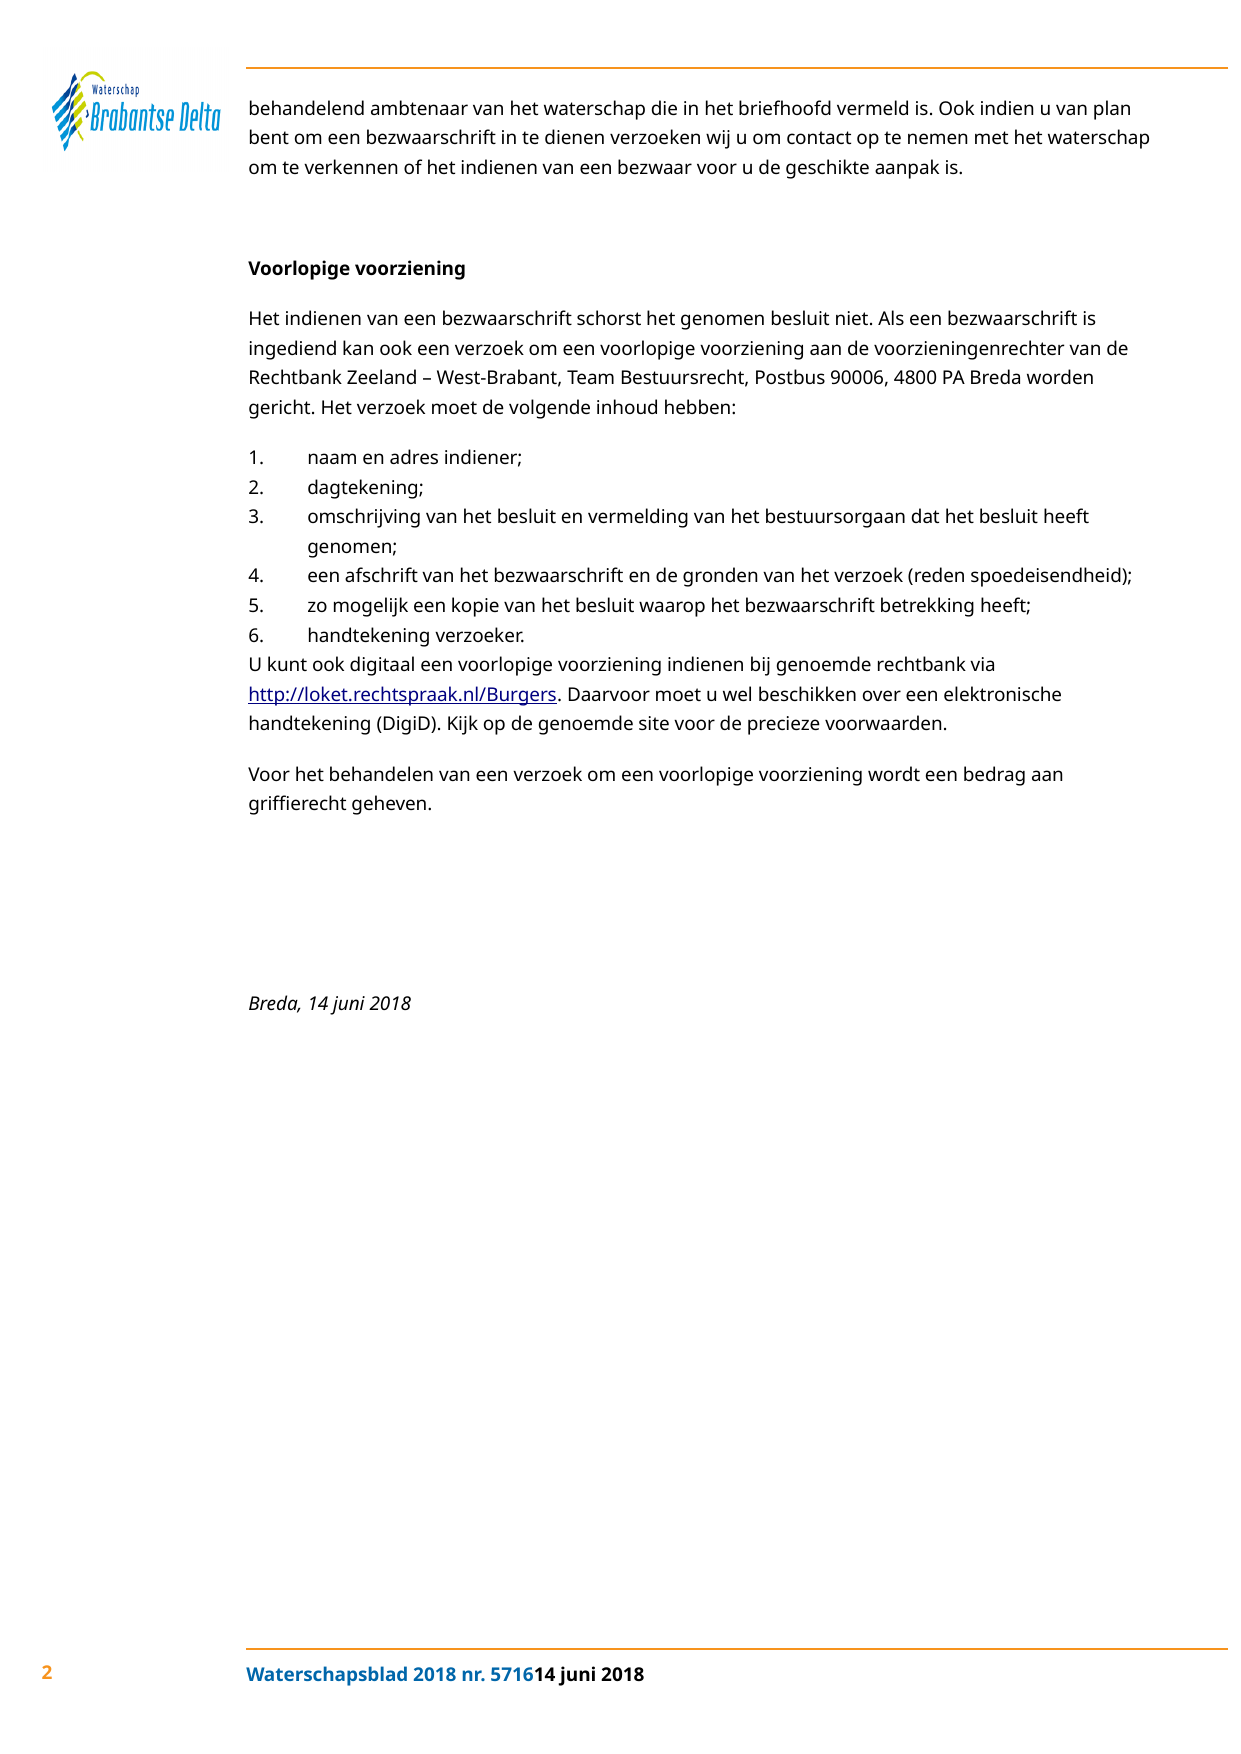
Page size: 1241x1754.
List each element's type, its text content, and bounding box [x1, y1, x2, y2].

list een afschrift van het bezwaarschrift en de gronden van het verzoek (reden spoedeisendheid); [248, 563, 1152, 588]
list dagtekening; [248, 474, 1152, 500]
list handtekening verzoeker. [248, 622, 1152, 648]
list naam en adres indiener; [248, 444, 1152, 470]
text Voor het behandelen van een verzoek om een voorlopige voorziening wordt een bedrag aan griffierecht geheven. [248, 761, 1152, 816]
text Breda, 14 juni 2018 [248, 990, 1152, 1015]
picture [41, 47, 231, 172]
list zo mogelijk een kopie van het besluit waarop het bezwaarschrift betrekking heeft; [248, 592, 1152, 618]
text Het indienen van een bezwaarschrift schorst het genomen besluit niet. Als een bezwaarschrift is ingediend kan ook een verzoek om een voorlopige voorziening aan de voorzieningenrechter van de Rechtbank Zeeland – West-Brabant, Team Bestuursrecht, Postbus 90006, 4800 PA Breda worden gericht. Het verzoek moet de volgende inhoud hebben: [248, 305, 1152, 420]
text U kunt ook digitaal een voorlopige voorziening indienen bij genoemde rechtbank via http://loket.rechtspraak.nl/Burgers. Daarvoor moet u wel beschikken over een elektronische handtekening (DigiD). Kijk op de genoemde site voor de precieze voorwaarden. [248, 651, 1152, 736]
text behandelend ambtenaar van het waterschap die in het briefhoofd vermeld is. Ook indien u van plan bent om een bezwaarschrift in te dienen verzoeken wij u om contact op te nemen met het waterschap om te verkennen of het indienen van een bezwaar voor u de geschikte aanpak is. [248, 95, 1152, 180]
list omschrijving van het besluit en vermelding van het bestuursorgaan dat het besluit heeft genomen; [248, 503, 1152, 559]
text Voorlopige voorziening [248, 255, 1152, 281]
